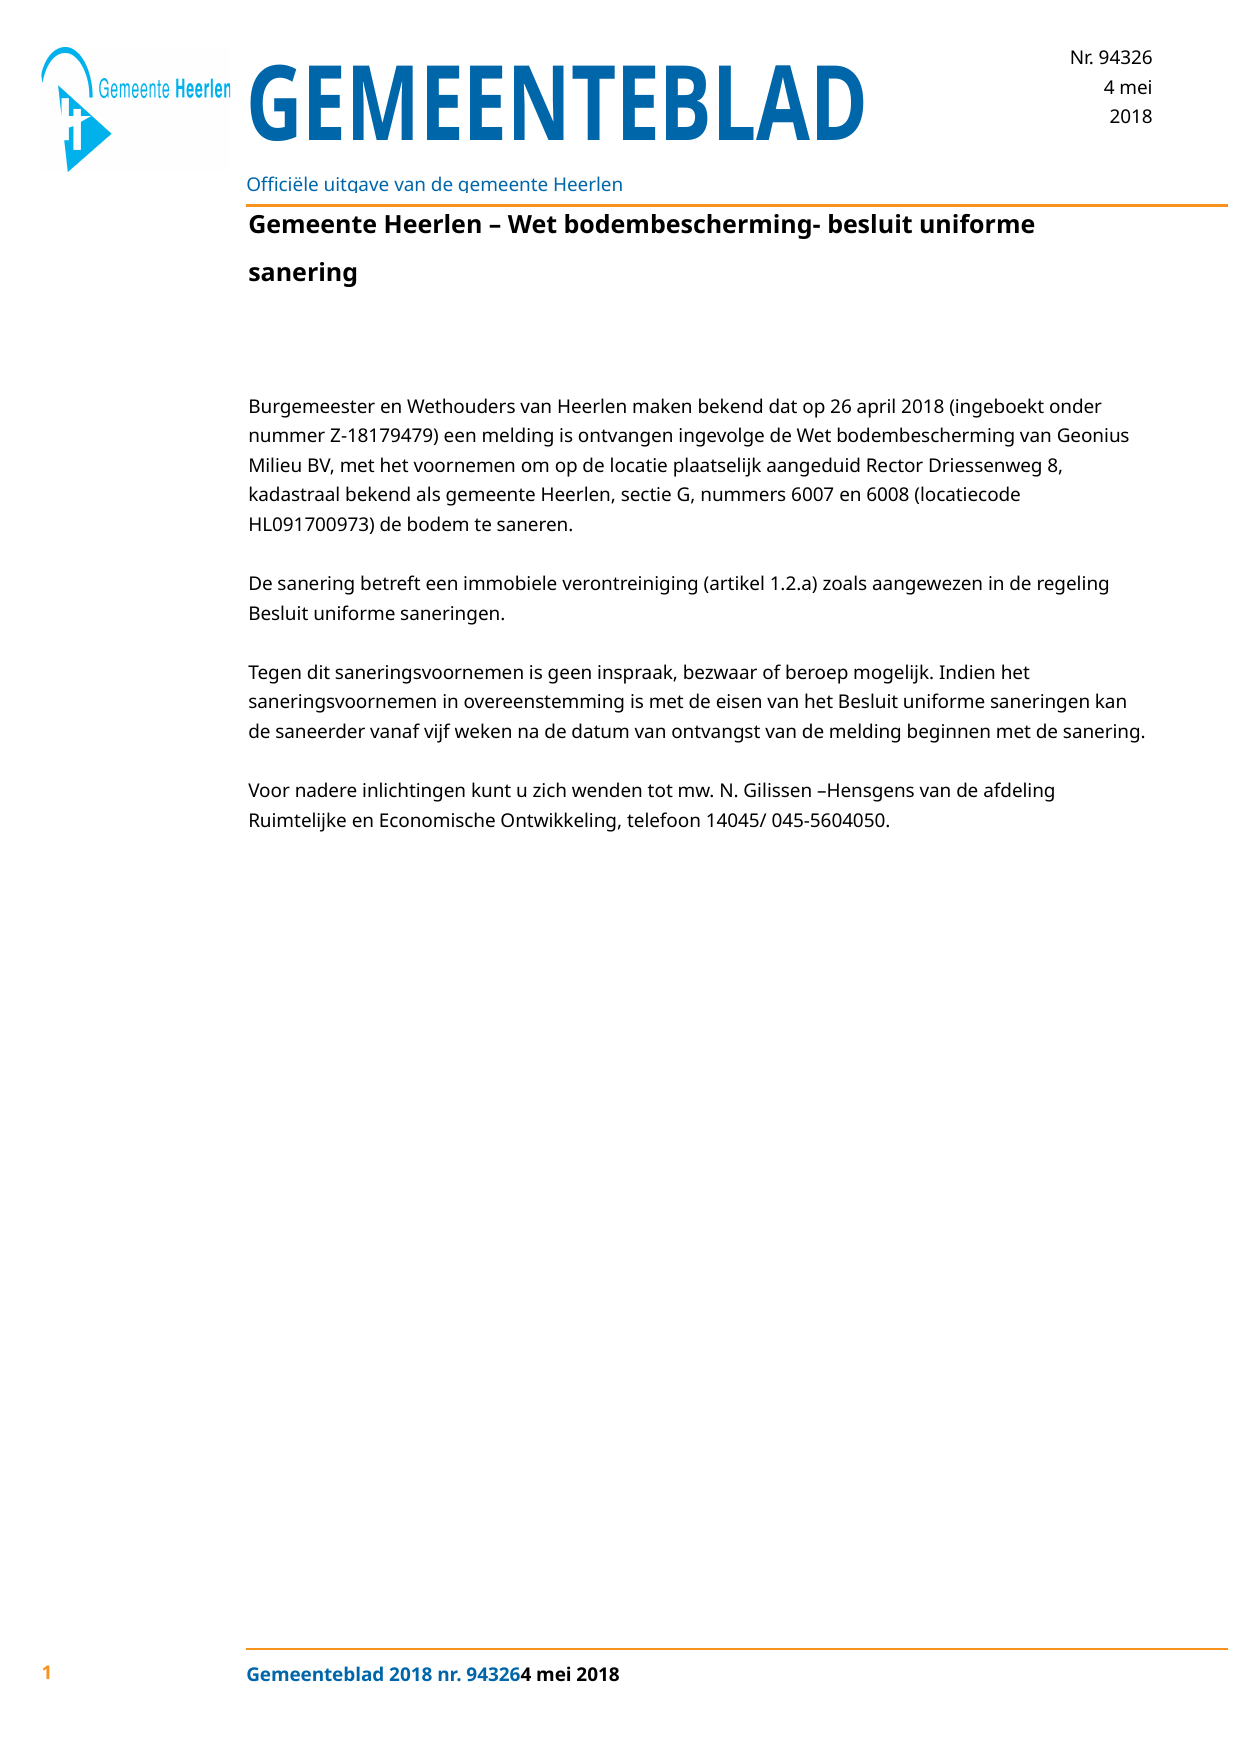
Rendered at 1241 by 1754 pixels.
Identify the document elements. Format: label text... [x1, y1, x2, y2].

text Gemeente Heerlen – Wet bodembescherming- besluit uniforme sanering [248, 207, 1152, 288]
text Tegen dit saneringsvoornemen is geen inspraak, bezwaar of beroep mogelijk. Indien het saneringsvoornemen in overeenstemming is met de eisen van het Besluit uniforme saneringen kan de saneerder vanaf vijf weken na de datum van ontvangst van de melding beginnen met de sanering. [248, 659, 1152, 744]
text Voor nadere inlichtingen kunt u zich wenden tot mw. N. Gilissen –Hensgens van de afdeling Ruimtelijke en Economische Ontwikkeling, telefoon 14045/ 045-5604050. [248, 777, 1152, 833]
picture [41, 47, 231, 172]
picture [41, 47, 58, 70]
text Burgemeester en Wethouders van Heerlen maken bekend dat op 26 april 2018 (ingeboekt onder nummer Z-18179479) een melding is ontvangen ingevolge de Wet bodembescherming van Geonius Milieu BV, met het voornemen om op de locatie plaatselijk aangeduid Rector Driessenweg 8, kadastraal bekend als gemeente Heerlen, sectie G, nummers 6007 en 6008 (locatiecode HL091700973) de bodem te saneren. [248, 393, 1152, 537]
text De sanering betreft een immobiele verontreiniging (artikel 1.2.a) zoals aangewezen in de regeling Besluit uniforme saneringen. [248, 570, 1152, 626]
